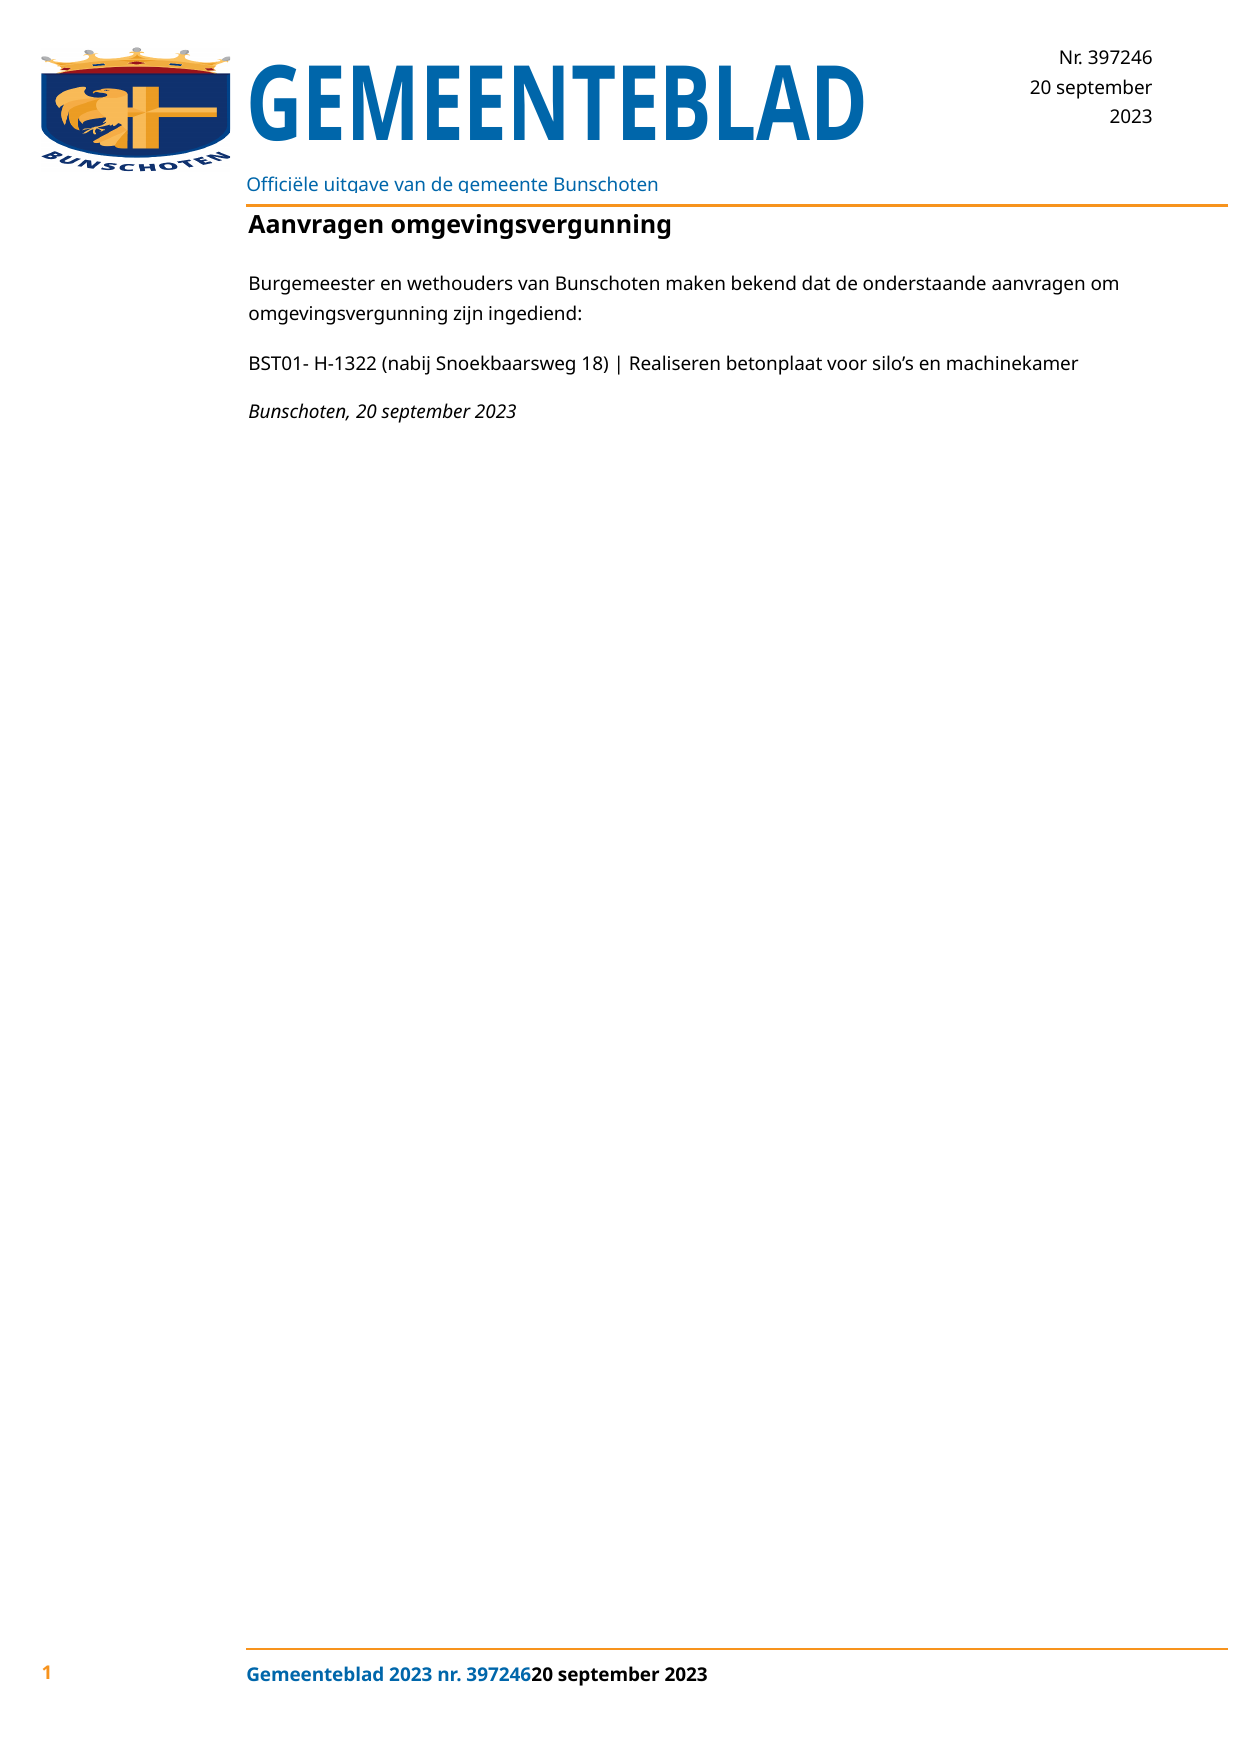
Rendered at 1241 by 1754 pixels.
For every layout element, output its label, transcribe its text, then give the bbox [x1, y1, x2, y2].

text Aanvragen omgevingsvergunning [248, 207, 1152, 241]
text Bunschoten, 20 september 2023 [248, 398, 1152, 424]
picture [41, 47, 231, 172]
text Burgemeester en wethouders van Bunschoten maken bekend dat de onderstaande aanvragen om omgevingsvergunning zijn ingediend: [248, 270, 1152, 326]
text BST01- H-1322 (nabij Snoekbaarsweg 18) | Realiseren betonplaat voor silo’s en machinekamer [248, 350, 1152, 376]
